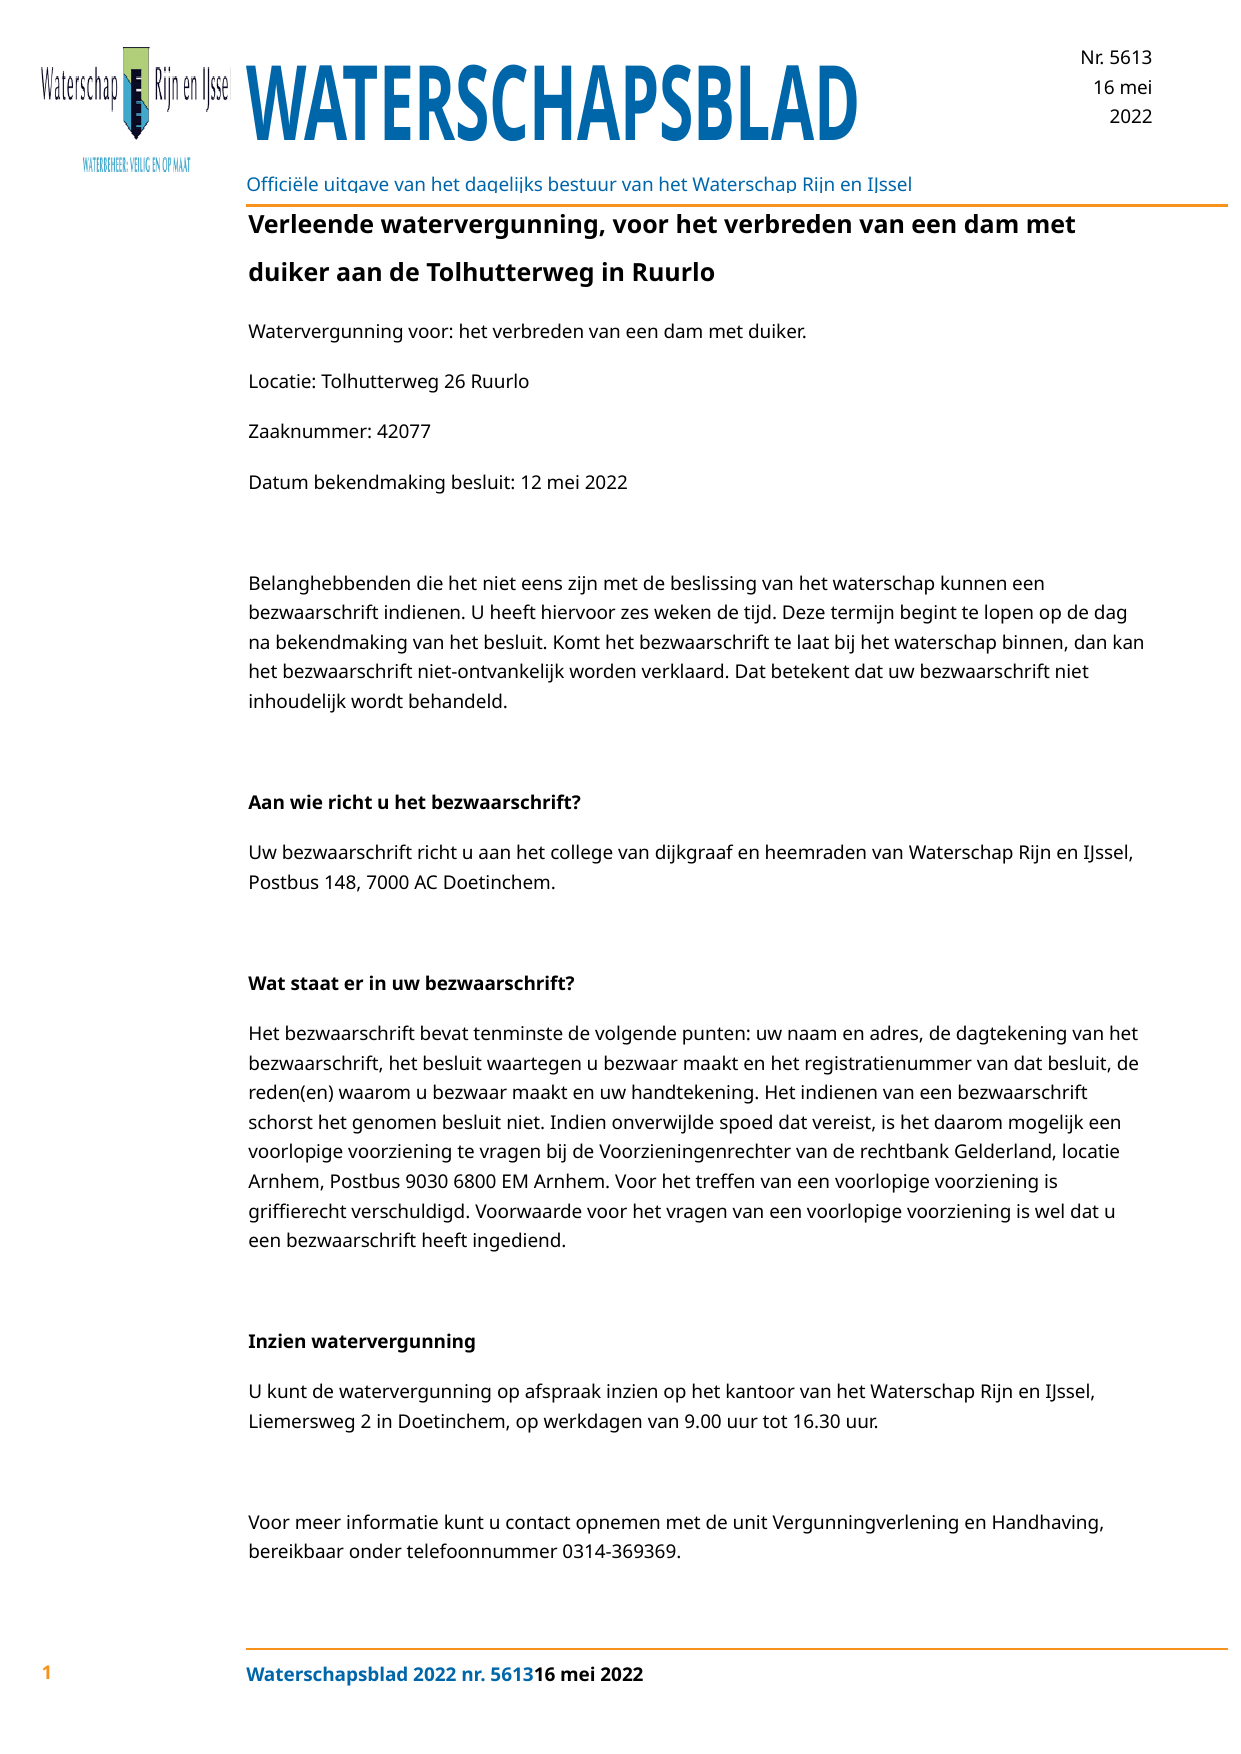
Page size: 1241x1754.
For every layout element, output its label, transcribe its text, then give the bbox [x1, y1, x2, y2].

text U kunt de watervergunning op afspraak inzien op het kantoor van het Waterschap Rijn en IJssel, Liemersweg 2 in Doetinchem, op werkdagen van 9.00 uur tot 16.30 uur. [248, 1379, 1152, 1434]
text Zaaknummer: 42077 [248, 419, 1152, 444]
picture [41, 47, 231, 172]
text Inzien watervergunning [248, 1328, 1152, 1354]
text Wat staat er in uw bezwaarschrift? [248, 970, 1152, 996]
text Uw bezwaarschrift richt u aan het college van dijkgraaf en heemraden van Waterschap Rijn en IJssel, Postbus 148, 7000 AC Doetinchem. [248, 839, 1152, 895]
text Aan wie richt u het bezwaarschrift? [248, 789, 1152, 815]
text Watervergunning voor: het verbreden van een dam met duiker. [248, 318, 1152, 344]
text Locatie: Tolhutterweg 26 Ruurlo [248, 368, 1152, 394]
text Voor meer informatie kunt u contact opnemen met de unit Vergunningverlening en Handhaving, bereikbaar onder telefoonnummer 0314-369369. [248, 1509, 1152, 1564]
text Het bezwaarschrift bevat tenminste de volgende punten: uw naam en adres, de dagtekening van het bezwaarschrift, het besluit waartegen u bezwaar maakt en het registratienummer van dat besluit, de reden(en) waarom u bezwaar maakt en uw handtekening. Het indienen van een bezwaarschrift schorst het genomen besluit niet. Indien onverwijlde spoed dat vereist, is het daarom mogelijk een voorlopige voorziening te vragen bij de Voorzieningenrechter van de rechtbank Gelderland, locatie Arnhem, Postbus 9030 6800 EM Arnhem. Voor het treffen van een voorlopige voorziening is griffierecht verschuldigd. Voorwaarde voor het vragen van een voorlopige voorziening is wel dat u een bezwaarschrift heeft ingediend. [248, 1020, 1152, 1253]
text Belanghebbenden die het niet eens zijn met de beslissing van het waterschap kunnen een bezwaarschrift indienen. U heeft hiervoor zes weken de tijd. Deze termijn begint te lopen op de dag na bekendmaking van het besluit. Komt het bezwaarschrift te laat bij het waterschap binnen, dan kan het bezwaarschrift niet-ontvankelijk worden verklaard. Dat betekent dat uw bezwaarschrift niet inhoudelijk wordt behandeld. [248, 570, 1152, 714]
text Verleende watervergunning, voor het verbreden van een dam met duiker aan de Tolhutterweg in Ruurlo [248, 207, 1152, 288]
text Datum bekendmaking besluit: 12 mei 2022 [248, 469, 1152, 495]
